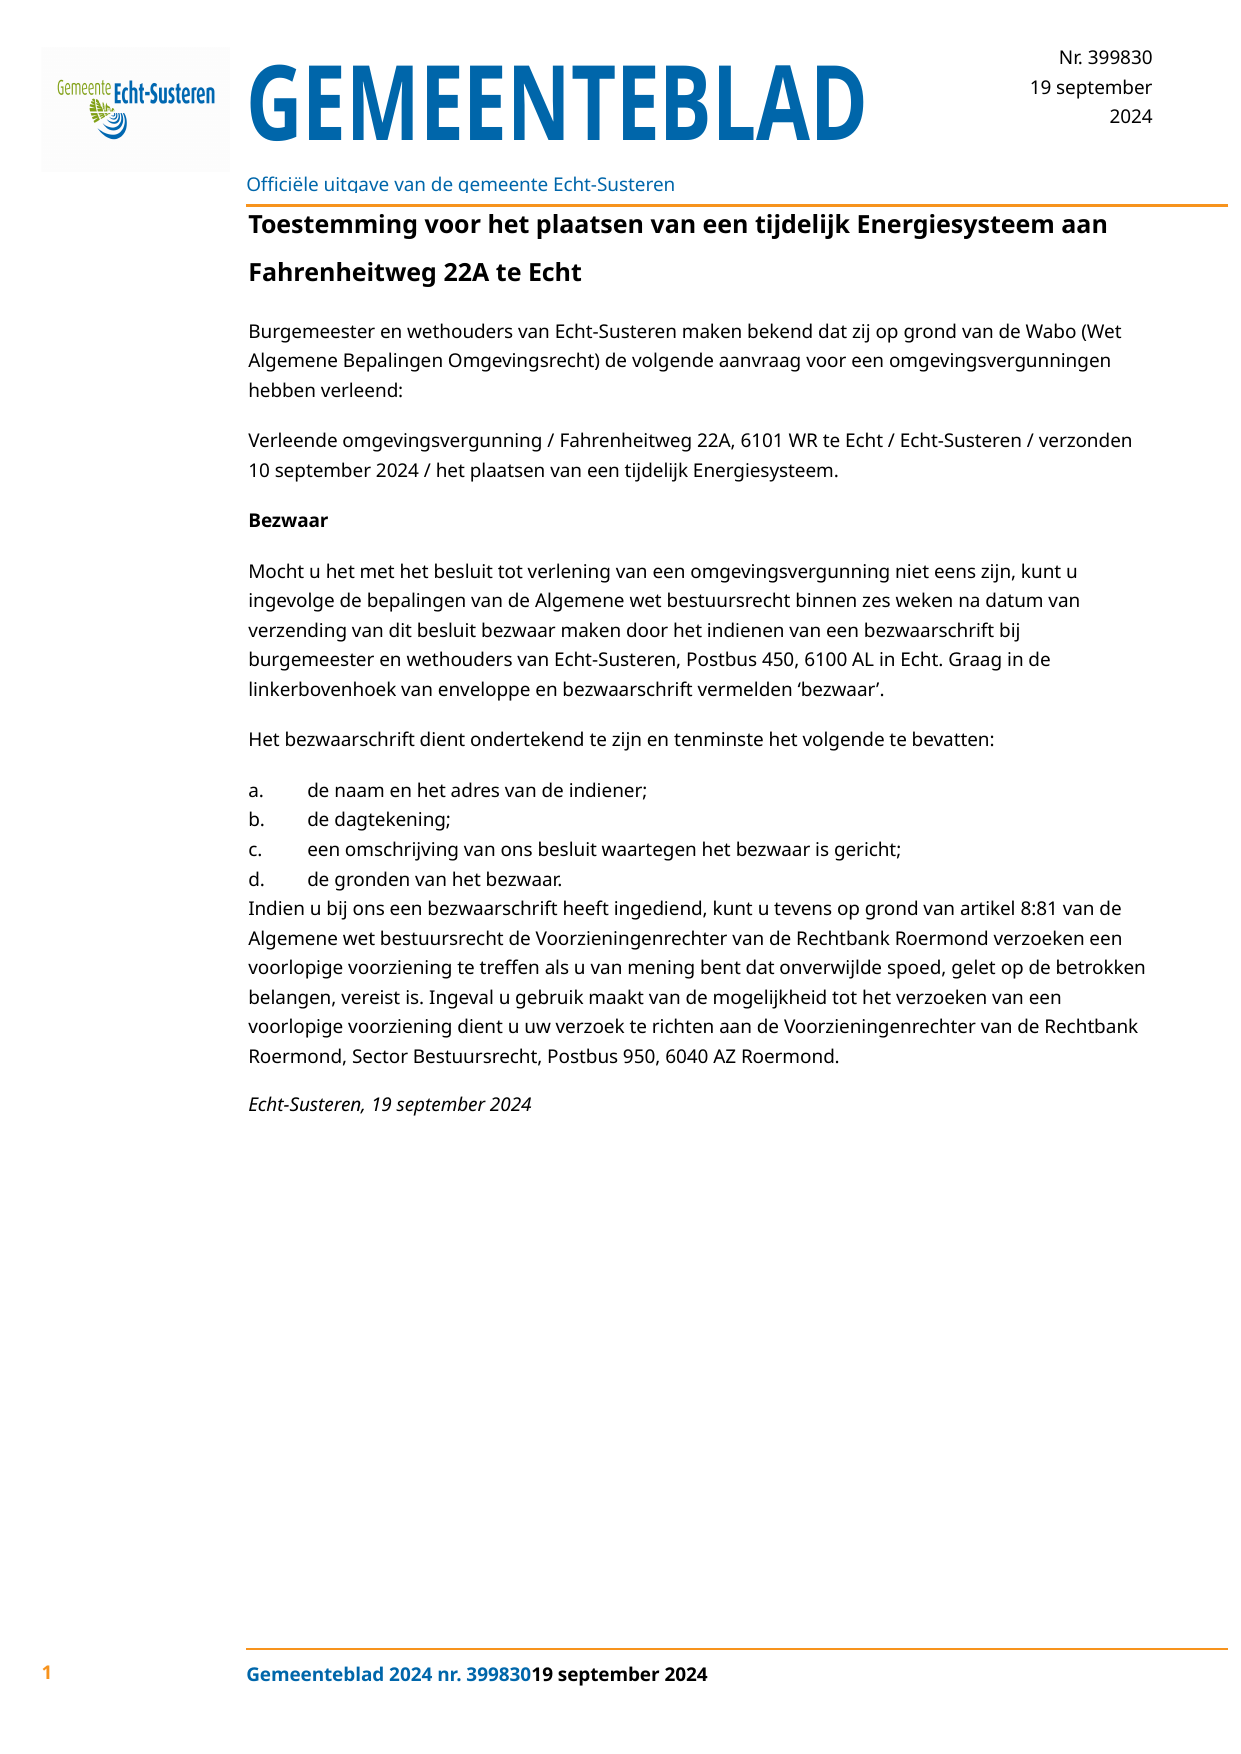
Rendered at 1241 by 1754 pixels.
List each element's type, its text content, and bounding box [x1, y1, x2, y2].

picture [41, 47, 231, 172]
list de dagtekening; [248, 807, 1152, 832]
text Mocht u het met het besluit tot verlening van een omgevingsvergunning niet eens zijn, kunt u ingevolge de bepalingen van de Algemene wet bestuursrecht binnen zes weken na datum van verzending van dit besluit bezwaar maken door het indienen van een bezwaarschrift bij burgemeester en wethouders van Echt-Susteren, Postbus 450, 6100 AL in Echt. Graag in de linkerbovenhoek van enveloppe en bezwaarschrift vermelden ‘bezwaar’. [248, 558, 1152, 702]
text Het bezwaarschrift dient ondertekend te zijn en tenminste het volgende te bevatten: [248, 727, 1152, 752]
text Toestemming voor het plaatsen van een tijdelijk Energiesysteem aan Fahrenheitweg 22A te Echt [248, 207, 1152, 288]
list een omschrijving van ons besluit waartegen het bezwaar is gericht; [248, 836, 1152, 862]
list de naam en het adres van de indiener; [248, 777, 1152, 803]
list de gronden van het bezwaar. [248, 866, 1152, 892]
text Verleende omgevingsvergunning / Fahrenheitweg 22A, 6101 WR te Echt / Echt-Susteren / verzonden 10 september 2024 / het plaatsen van een tijdelijk Energiesysteem. [248, 427, 1152, 483]
text Burgemeester en wethouders van Echt-Susteren maken bekend dat zij op grond van de Wabo (Wet Algemene Bepalingen Omgevingsrecht) de volgende aanvraag voor een omgevingsvergunningen hebben verleend: [248, 318, 1152, 403]
text Indien u bij ons een bezwaarschrift heeft ingediend, kunt u tevens op grond van artikel 8:81 van de Algemene wet bestuursrecht de Voorzieningenrechter van de Rechtbank Roermond verzoeken een voorlopige voorziening te treffen als u van mening bent dat onverwijlde spoed, gelet op de betrokken belangen, vereist is. Ingeval u gebruik maakt van de mogelijkheid tot het verzoeken van een voorlopige voorziening dient u uw verzoek te richten aan de Voorzieningenrechter van de Rechtbank Roermond, Sector Bestuursrecht, Postbus 950, 6040 AZ Roermond. [248, 895, 1152, 1069]
text Echt-Susteren, 19 september 2024 [248, 1091, 1152, 1117]
text Bezwaar [248, 507, 1152, 533]
